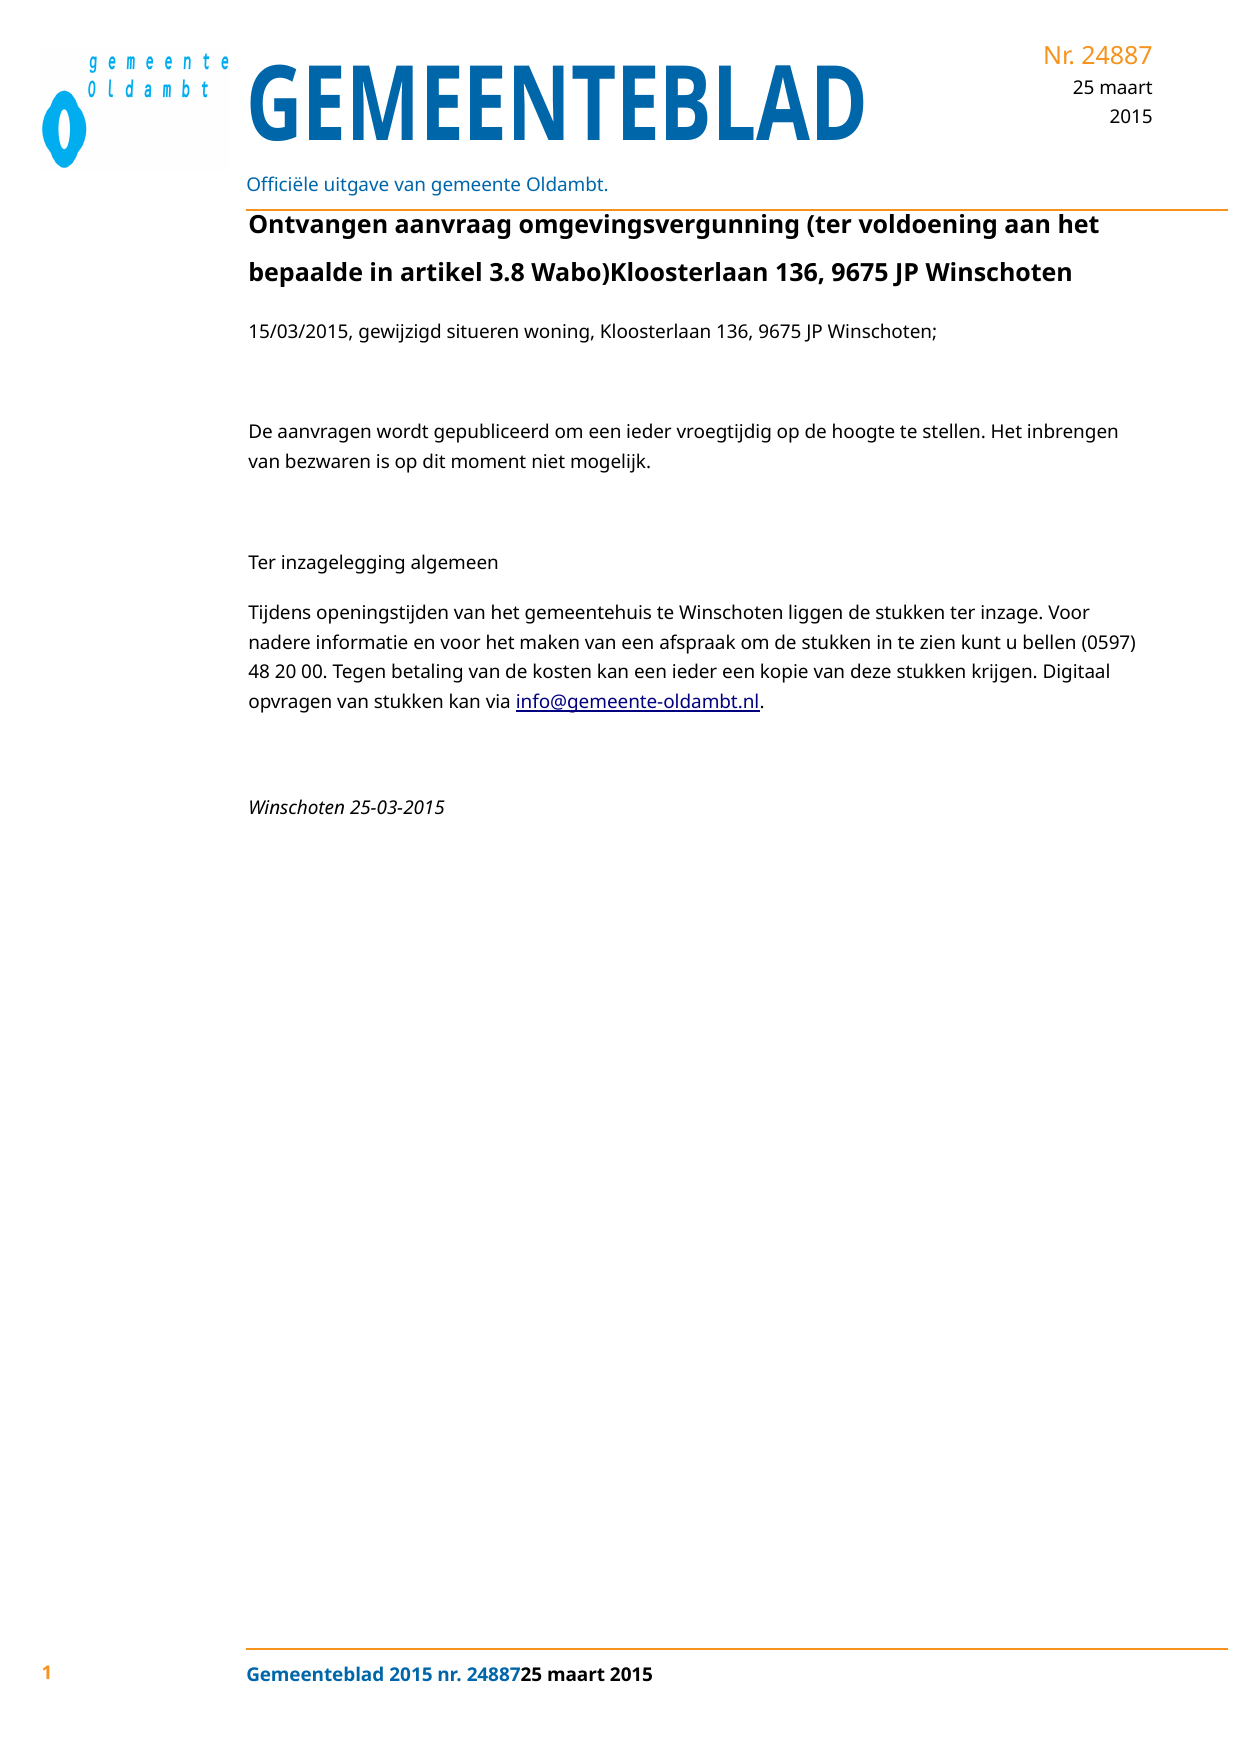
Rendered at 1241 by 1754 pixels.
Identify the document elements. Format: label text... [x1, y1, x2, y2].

text Ontvangen aanvraag omgevingsvergunning (ter voldoening aan het bepaalde in artikel 3.8 Wabo)Kloosterlaan 136, 9675 JP Winschoten [248, 211, 1152, 288]
text Ter inzagelegging algemeen [248, 549, 1152, 575]
text Tijdens openingstijden van het gemeentehuis te Winschoten liggen de stukken ter inzage. Voor nadere informatie en voor het maken van een afspraak om de stukken in te zien kunt u bellen (0597) 48 20 00. Tegen betaling van de kosten kan een ieder een kopie van deze stukken krijgen. Digitaal opvragen van stukken kan via info@gemeente-oldambt.nl. [248, 599, 1152, 714]
picture [41, 47, 231, 172]
text 15/03/2015, gewijzigd situeren woning, Kloosterlaan 136, 9675 JP Winschoten; [248, 318, 1152, 344]
text De aanvragen wordt gepubliceerd om een ieder vroegtijdig op de hoogte te stellen. Het inbrengen van bezwaren is op dit moment niet mogelijk. [248, 419, 1152, 474]
text Winschoten 25-03-2015 [248, 794, 1152, 820]
